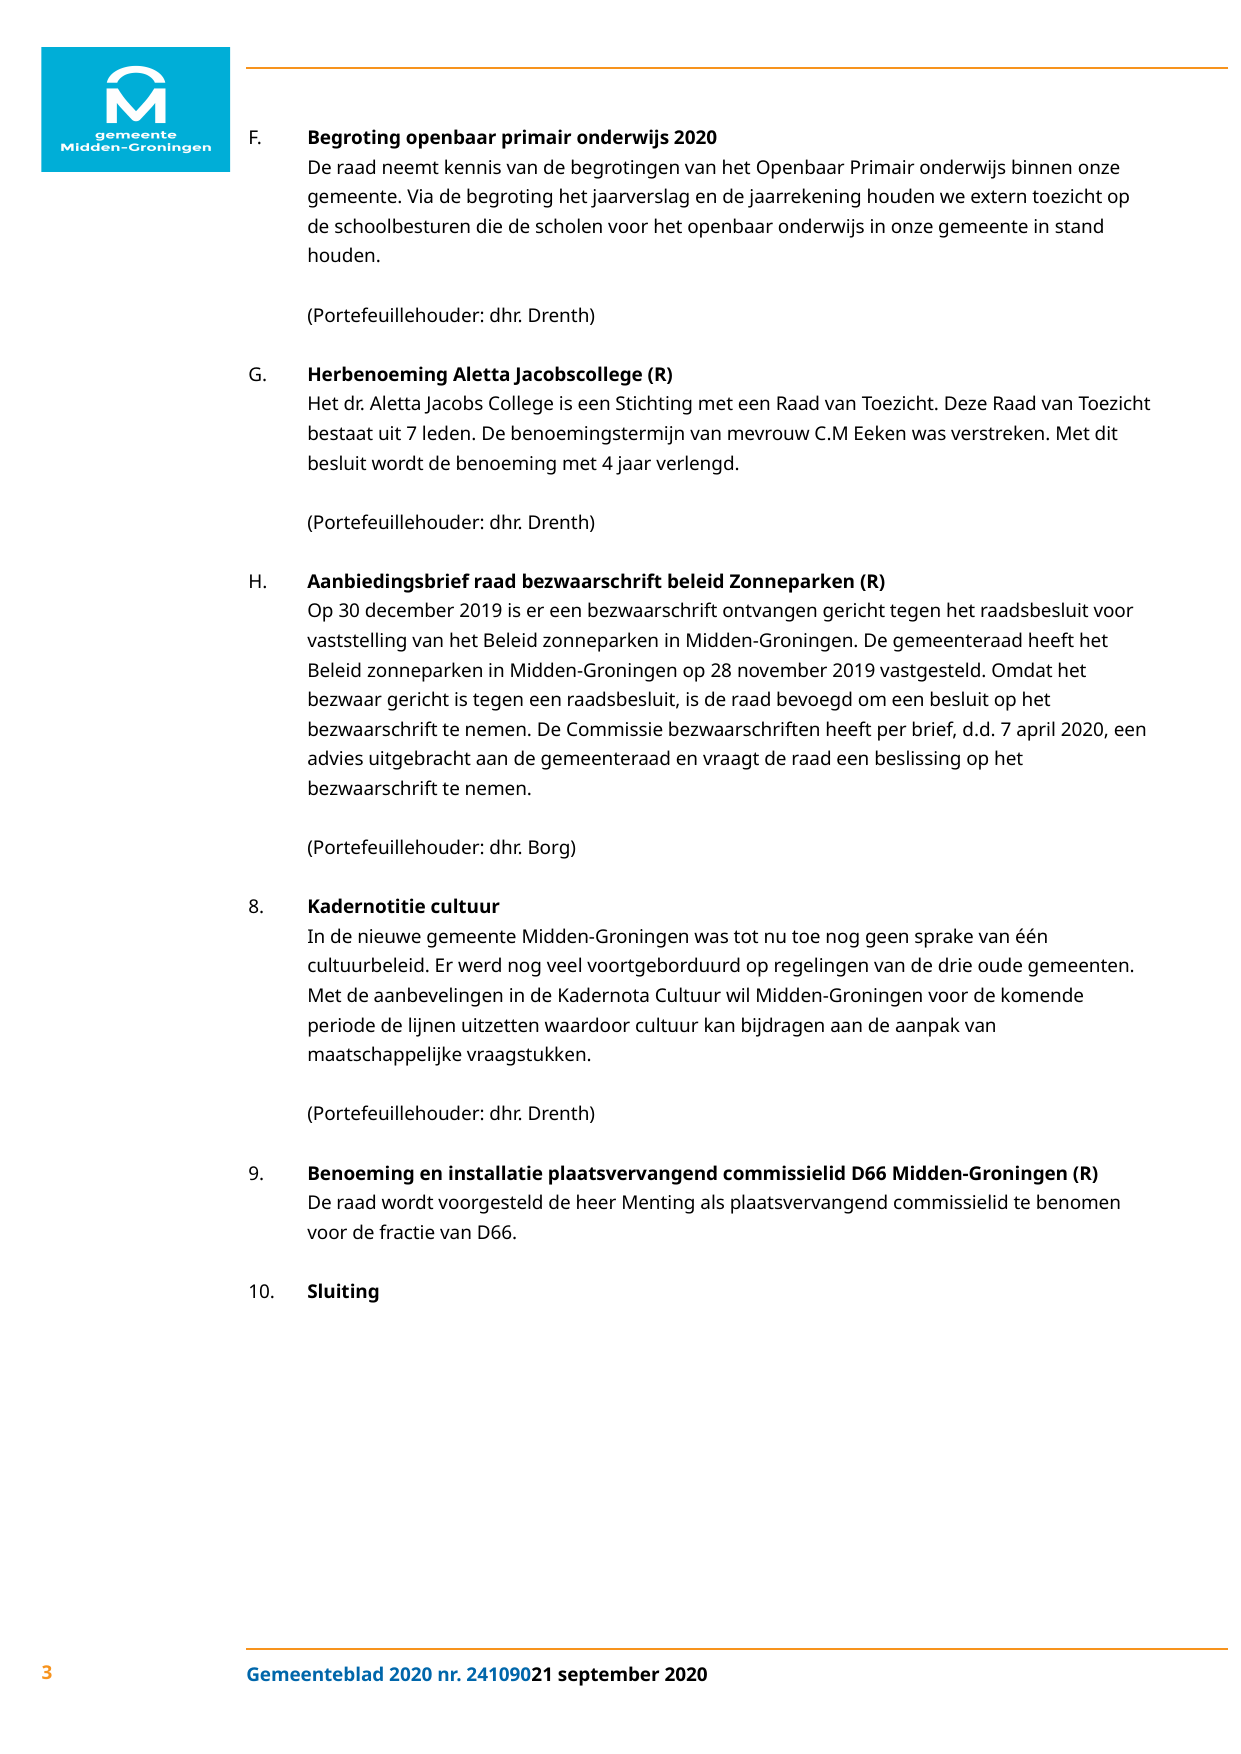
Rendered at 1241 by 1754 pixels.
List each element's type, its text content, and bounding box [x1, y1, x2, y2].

list (Portefeuillehouder: dhr. Borg) [248, 834, 1152, 860]
list Aanbiedingsbrief raad bezwaarschrift beleid Zonneparken (R) [248, 568, 1152, 594]
list Op 30 december 2019 is er een bezwaarschrift ontvangen gericht tegen het raadsbesluit voor vaststelling van het Beleid zonneparken in Midden-Groningen. De gemeenteraad heeft het Beleid zonneparken in Midden-Groningen op 28 november 2019 vastgesteld. Omdat het bezwaar gericht is tegen een raadsbesluit, is de raad bevoegd om een besluit op het bezwaarschrift te nemen. De Commissie bezwaarschriften heeft per brief, d.d. 7 april 2020, een advies uitgebracht aan de gemeenteraad en vraagt de raad een beslissing op het bezwaarschrift te nemen. [248, 598, 1152, 801]
list Het dr. Aletta Jacobs College is een Stichting met een Raad van Toezicht. Deze Raad van Toezicht bestaat uit 7 leden. De benoemingstermijn van mevrouw C.M Eeken was verstreken. Met dit besluit wordt de benoeming met 4 jaar verlengd. [248, 391, 1152, 476]
list (Portefeuillehouder: dhr. Drenth) [248, 1101, 1152, 1126]
picture [107, 89, 165, 122]
picture [108, 66, 164, 82]
list Herbenoeming Aletta Jacobscollege (R) [248, 361, 1152, 387]
list De raad wordt voorgesteld de heer Menting als plaatsvervangend commissielid te benomen voor de fractie van D66. [248, 1189, 1152, 1245]
list Begroting openbaar primair onderwijs 2020 [248, 124, 1152, 150]
picture [184, 146, 190, 153]
list (Portefeuillehouder: dhr. Drenth) [248, 509, 1152, 535]
list (Portefeuillehouder: dhr. Drenth) [248, 302, 1152, 328]
list Benoeming en installatie plaatsvervangend commissielid D66 Midden-Groningen (R) [248, 1160, 1152, 1186]
list De raad neemt kennis van de begrotingen van het Openbaar Primair onderwijs binnen onze gemeente. Via de begroting het jaarverslag en de jaarrekening houden we extern toezicht op de schoolbesturen die de scholen voor het openbaar onderwijs in onze gemeente in stand houden. [248, 154, 1152, 268]
list Sluiting [248, 1278, 1152, 1304]
list In de nieuwe gemeente Midden-Groningen was tot nu toe nog geen sprake van één cultuurbeleid. Er werd nog veel voortgeborduurd op regelingen van de drie oude gemeenten. Met de aanbevelingen in de Kadernota Cultuur wil Midden-Groningen voor de komende periode de lijnen uitzetten waardoor cultuur kan bijdragen aan de aanpak van maatschappelijke vraagstukken. [248, 923, 1152, 1067]
list Kadernotitie cultuur [248, 893, 1152, 919]
